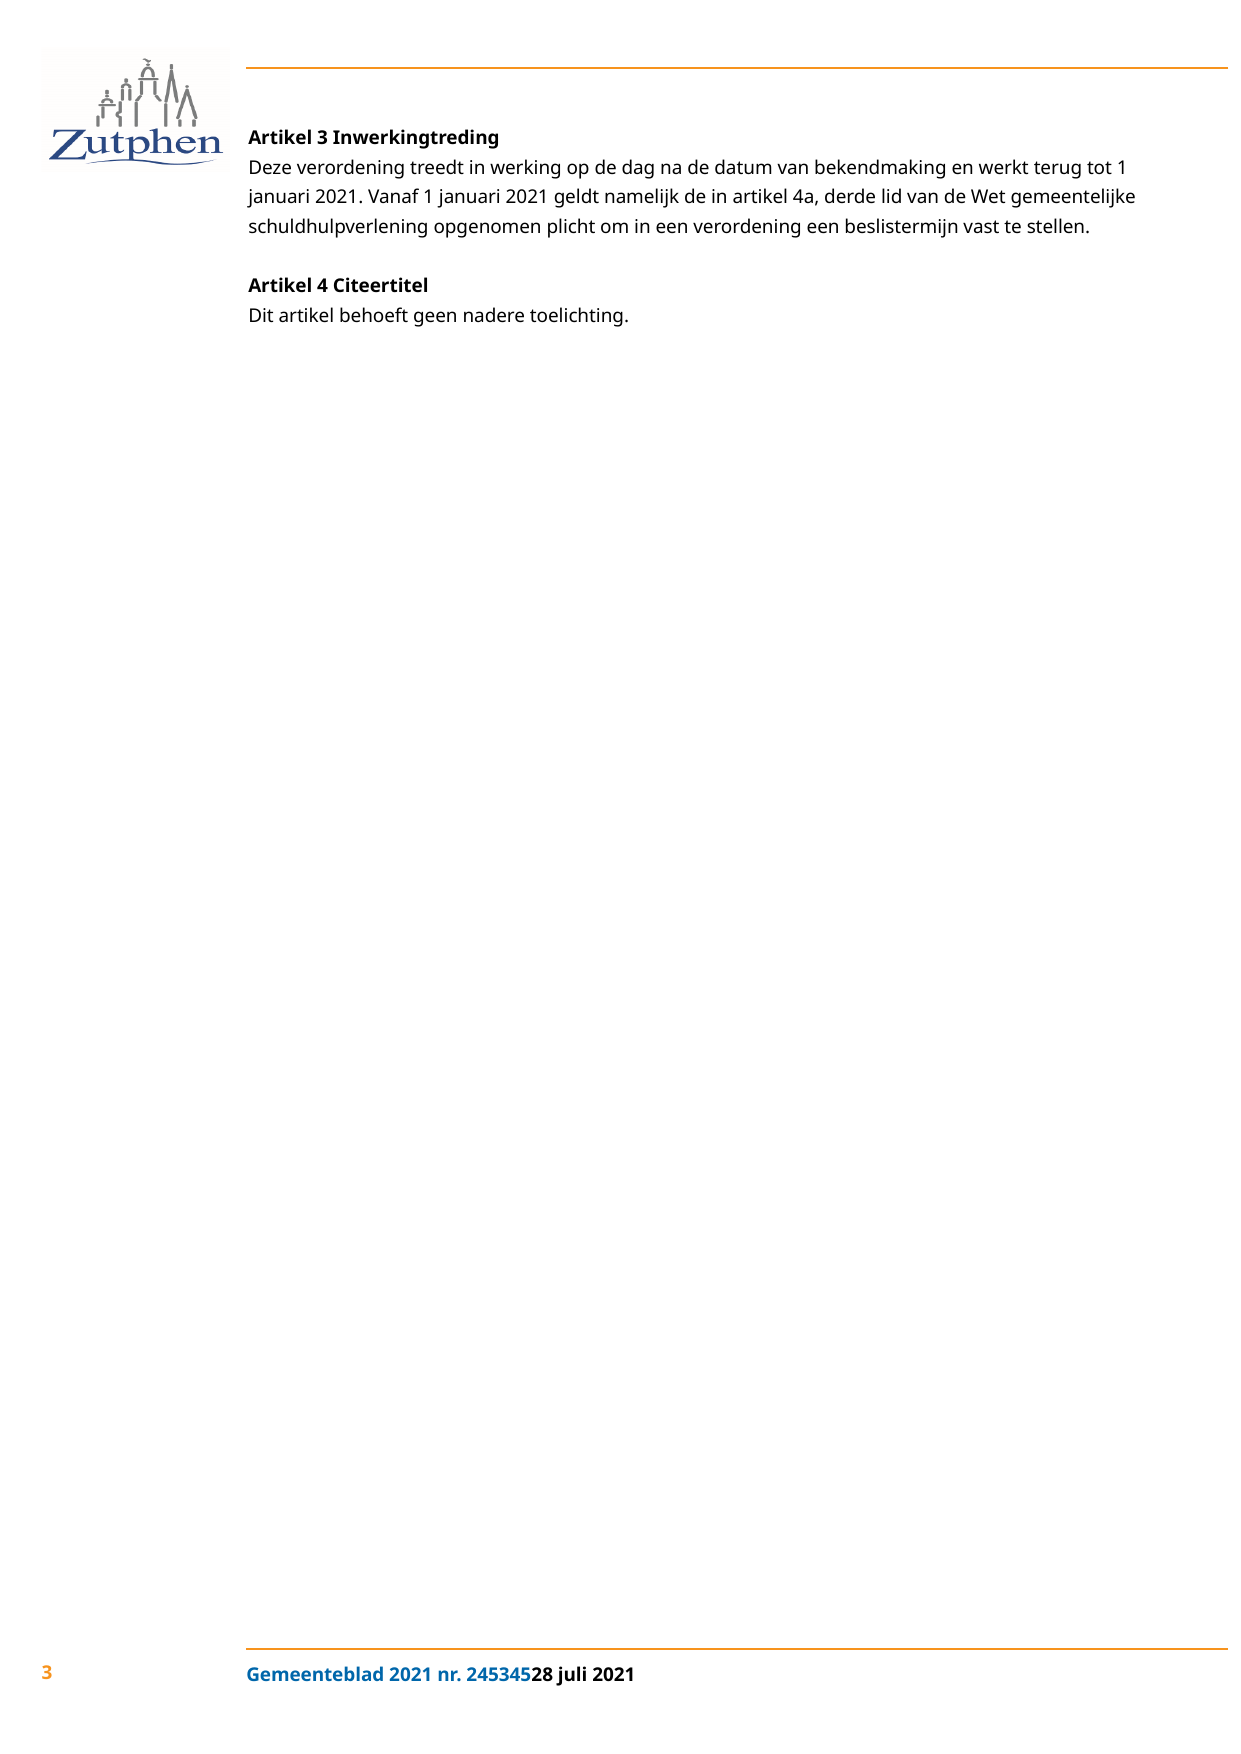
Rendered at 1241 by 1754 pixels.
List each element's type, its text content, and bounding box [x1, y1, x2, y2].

text Artikel 4 Citeertitel [248, 272, 1152, 298]
picture [41, 47, 231, 172]
text Dit artikel behoeft geen nadere toelichting. [248, 302, 1152, 328]
text Deze verordening treedt in werking op de dag na de datum van bekendmaking en werkt terug tot 1 januari 2021. Vanaf 1 januari 2021 geldt namelijk de in artikel 4a, derde lid van de Wet gemeentelijke schuldhulpverlening opgenomen plicht om in een verordening een beslistermijn vast te stellen. [248, 154, 1152, 239]
text Artikel 3 Inwerkingtreding [248, 124, 1152, 150]
